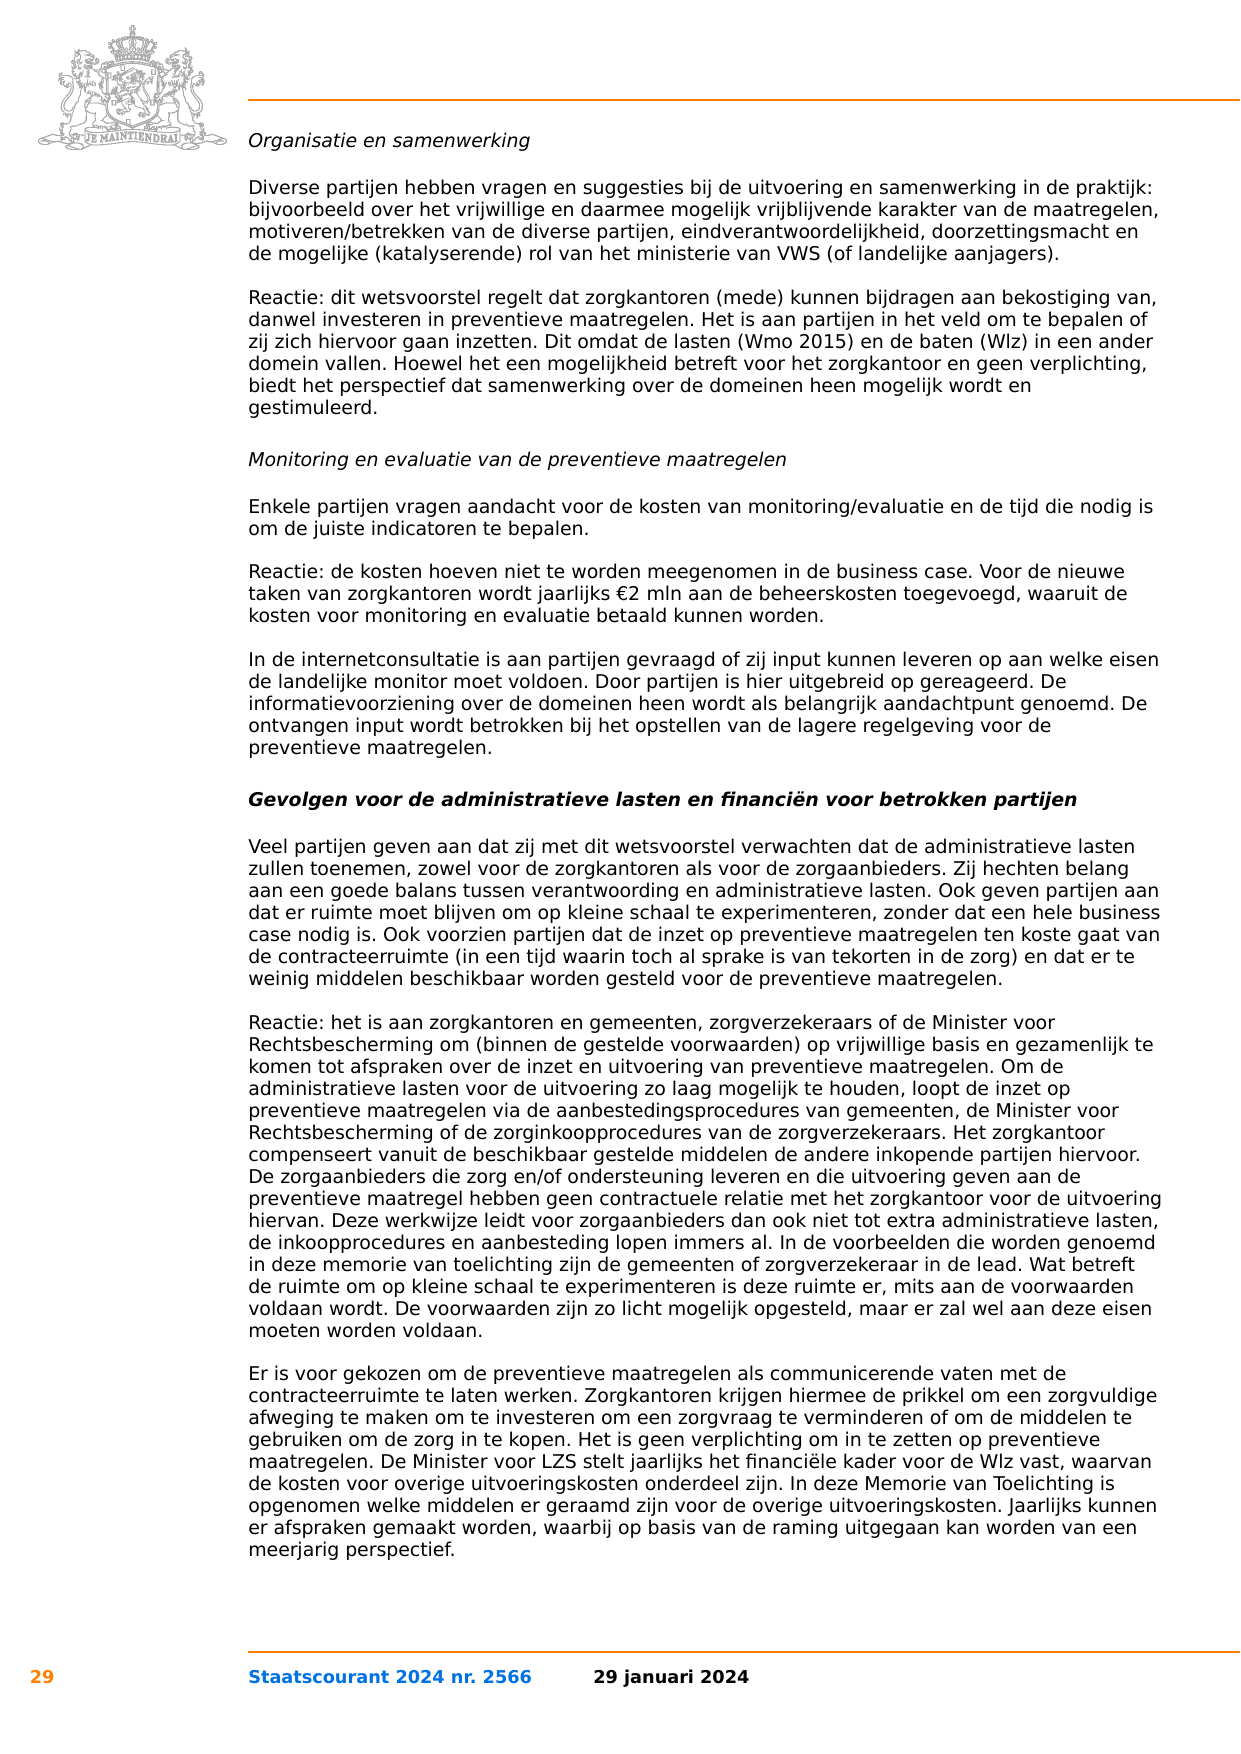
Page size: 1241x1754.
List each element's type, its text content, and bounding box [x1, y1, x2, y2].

text Enkele partijen vragen aandacht voor de kosten van monitoring/evaluatie en de tijd die nodig is om de juiste indicatoren te bepalen. [248, 496, 1163, 539]
text Diverse partijen hebben vragen en suggesties bij de uitvoering en samenwerking in de praktijk: bijvoorbeeld over het vrijwillige en daarmee mogelijk vrijblijvende karakter van de maatregelen, motiveren/betrekken van de diverse partijen, eindverantwoordelijkheid, doorzettingsmacht en de mogelijke (katalyserende) rol van het ministerie van VWS (of landelijke aanjagers). [248, 177, 1163, 265]
text Reactie: het is aan zorgkantoren en gemeenten, zorgverzekeraars of de Minister voor Rechtsbescherming om (binnen de gestelde voorwaarden) op vrijwillige basis en gezamenlijk te komen tot afspraken over de inzet en uitvoering van preventieve maatregelen. Om de administratieve lasten voor de uitvoering zo laag mogelijk te houden, loopt de inzet op preventieve maatregelen via de aanbestedingsprocedures van gemeenten, de Minister voor Rechtsbescherming of de zorginkoopprocedures van de zorgverzekeraars. Het zorgkantoor compenseert vanuit de beschikbaar gestelde middelen de andere inkopende partijen hiervoor. De zorgaanbieders die zorg en/of ondersteuning leveren en die uitvoering geven aan de preventieve maatregel hebben geen contractuele relatie met het zorgkantoor voor de uitvoering hiervan. Deze werkwijze leidt voor zorgaanbieders dan ook niet tot extra administratieve lasten, de inkoopprocedures en aanbesteding lopen immers al. In de voorbeelden die worden genoemd in deze memorie van toelichting zijn de gemeenten of zorgverzekeraar in de lead. Wat betreft de ruimte om op kleine schaal te experimenteren is deze ruimte er, mits aan de voorwaarden voldaan wordt. De voorwaarden zijn zo licht mogelijk opgesteld, maar er zal wel aan deze eisen moeten worden voldaan. [248, 1012, 1163, 1341]
picture [38, 25, 227, 150]
text Reactie: de kosten hoeven niet te worden meegenomen in de business case. Voor de nieuwe taken van zorgkantoren wordt jaarlijks €2 mln aan de beheerskosten toegevoegd, waaruit de kosten voor monitoring en evaluatie betaald kunnen worden. [248, 561, 1163, 627]
text In de internetconsultatie is aan partijen gevraagd of zij input kunnen leveren op aan welke eisen de landelijke monitor moet voldoen. Door partijen is hier uitgebreid op gereageerd. De informatievoorziening over de domeinen heen wordt als belangrijk aandachtpunt genoemd. De ontvangen input wordt betrokken bij het opstellen van de lagere regelgeving voor de preventieve maatregelen. [248, 649, 1163, 759]
subtitle Monitoring en evaluatie van de preventieve maatregelen [248, 448, 1163, 471]
text Reactie: dit wetsvoorstel regelt dat zorgkantoren (mede) kunnen bijdragen aan bekostiging van, danwel investeren in preventieve maatregelen. Het is aan partijen in het veld om te bepalen of zij zich hiervoor gaan inzetten. Dit omdat de lasten (Wmo 2015) en de baten (Wlz) in een ander domein vallen. Hoewel het een mogelijkheid betreft voor het zorgkantoor en geen verplichting, biedt het perspectief dat samenwerking over de domeinen heen mogelijk wordt en gestimuleerd. [248, 287, 1163, 418]
subtitle Gevolgen voor de administratieve lasten en financiën voor betrokken partijen [248, 789, 1163, 811]
text Veel partijen geven aan dat zij met dit wetsvoorstel verwachten dat de administratieve lasten zullen toenemen, zowel voor de zorgkantoren als voor de zorgaanbieders. Zij hechten belang aan een goede balans tussen verantwoording en administratieve lasten. Ook geven partijen aan dat er ruimte moet blijven om op kleine schaal te experimenteren, zonder dat een hele business case nodig is. Ook voorzien partijen dat de inzet op preventieve maatregelen ten koste gaat van de contracteerruimte (in een tijd waarin toch al sprake is van tekorten in de zorg) en dat er te weinig middelen beschikbaar worden gesteld voor de preventieve maatregelen. [248, 836, 1163, 990]
subtitle Organisatie en samenwerking [248, 130, 1163, 152]
text Er is voor gekozen om de preventieve maatregelen als communicerende vaten met de contracteerruimte te laten werken. Zorgkantoren krijgen hiermee de prikkel om een zorgvuldige afweging te maken om te investeren om een zorgvraag te verminderen of om de middelen te gebruiken om de zorg in te kopen. Het is geen verplichting om in te zetten op preventieve maatregelen. De Minister voor LZS stelt jaarlijks het financiële kader voor de Wlz vast, waarvan de kosten voor overige uitvoeringskosten onderdeel zijn. In deze Memorie van Toelichting is opgenomen welke middelen er geraamd zijn voor de overige uitvoeringskosten. Jaarlijks kunnen er afspraken gemaakt worden, waarbij op basis van de raming uitgegaan kan worden van een meerjarig perspectief. [248, 1363, 1163, 1561]
